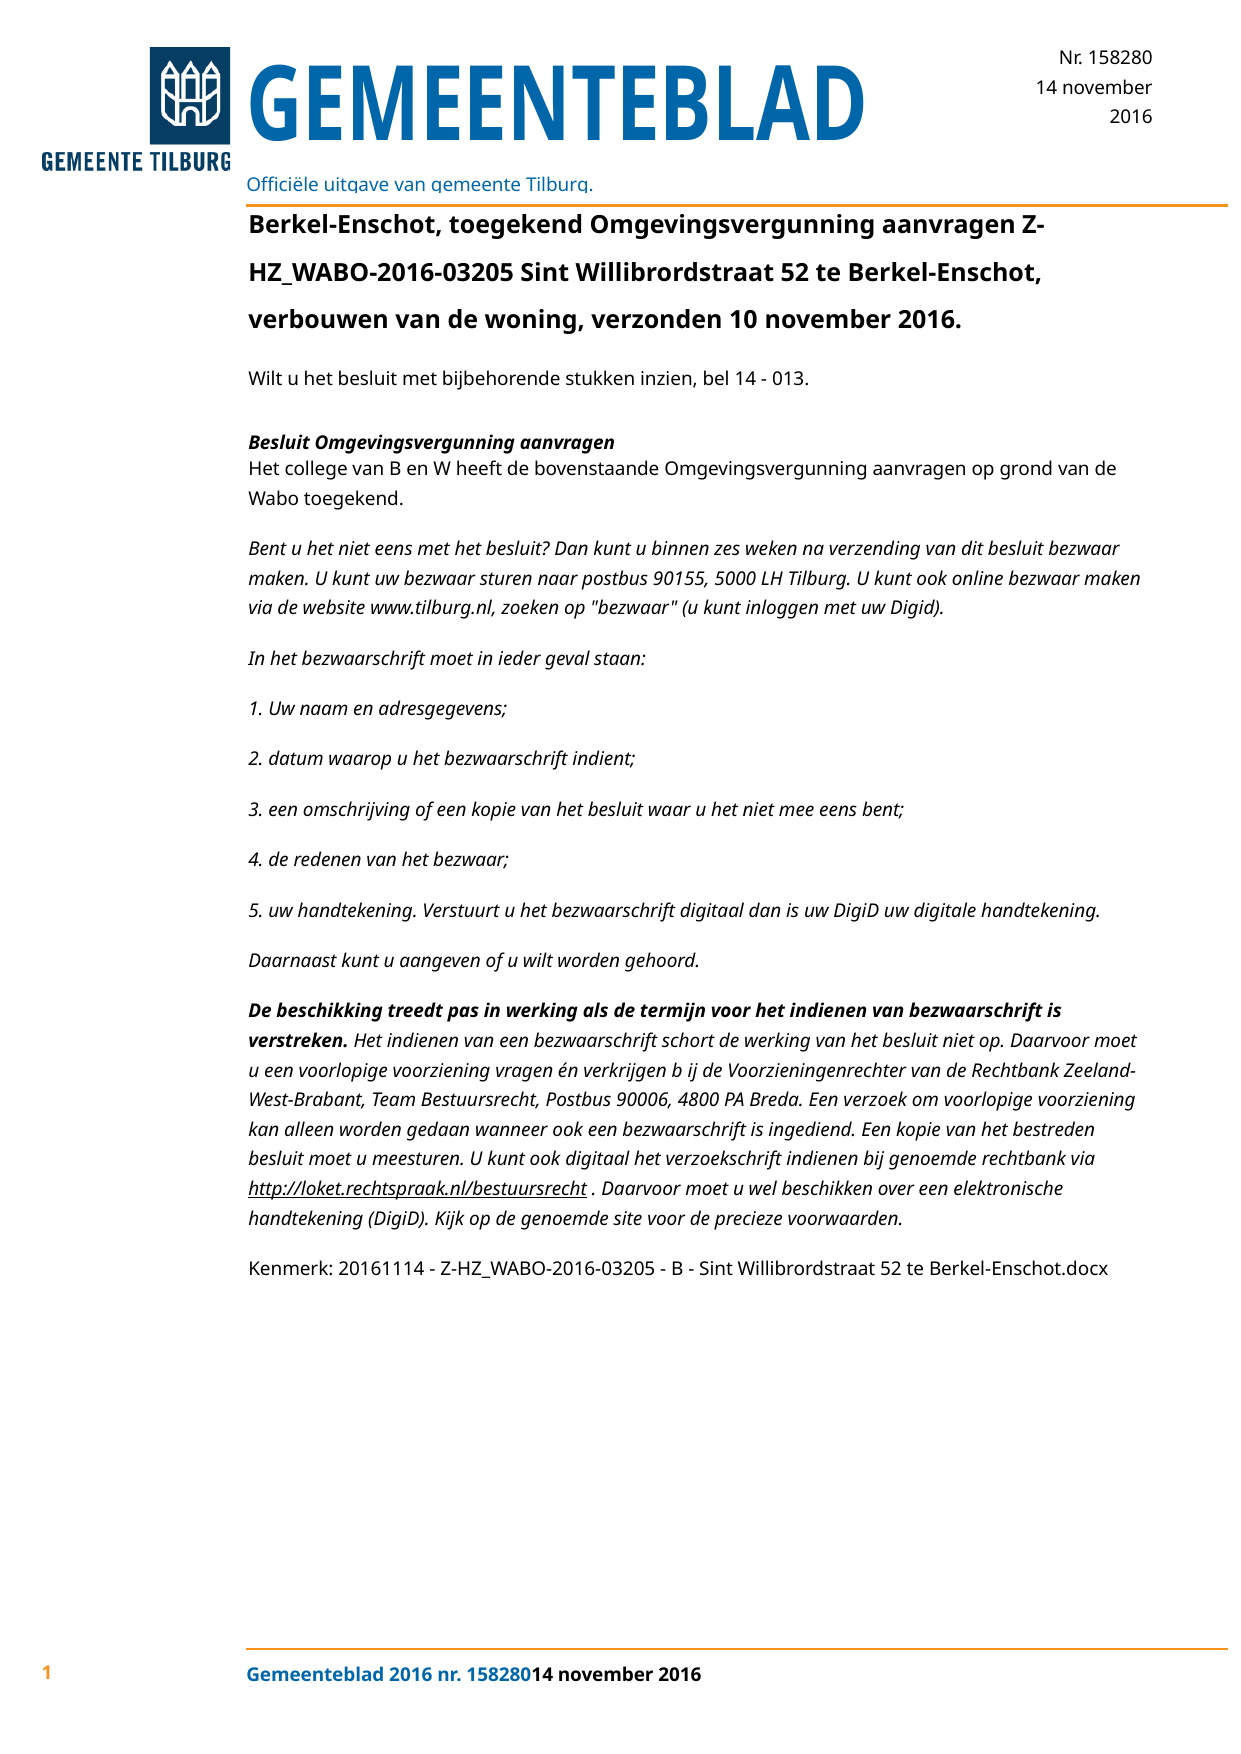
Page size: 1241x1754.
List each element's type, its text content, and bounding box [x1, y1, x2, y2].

text 4. de redenen van het bezwaar; [248, 846, 1152, 872]
text 2. datum waarop u het bezwaarschrift indient; [248, 746, 1152, 771]
text De beschikking treedt pas in werking als de termijn voor het indienen van bezwaarschrift is verstreken. Het indienen van een bezwaarschrift schort de werking van het besluit niet op. Daarvoor moet u een voorlopige voorziening vragen én verkrijgen b ij de Voorzieningenrechter van de Rechtbank Zeeland-West-Brabant, Team Bestuursrecht, Postbus 90006, 4800 PA Breda. Een verzoek om voorlopige voorziening kan alleen worden gedaan wanneer ook een bezwaarschrift is ingediend. Een kopie van het bestreden besluit moet u meesturen. U kunt ook digitaal het verzoekschrift indienen bij genoemde rechtbank via http://loket.rechtspraak.nl/bestuursrecht . Daarvoor moet u wel beschikken over een elektronische handtekening (DigiD). Kijk op de genoemde site voor de precieze voorwaarden. [248, 998, 1152, 1231]
picture [41, 47, 231, 172]
text 5. uw handtekening. Verstuurt u het bezwaarschrift digitaal dan is uw DigiD uw digitale handtekening. [248, 897, 1152, 923]
text Besluit Omgevingsvergunning aanvragen [248, 429, 1152, 455]
text Wilt u het besluit met bijbehorende stukken inzien, bel 14 - 013. [248, 366, 1152, 391]
text Berkel-Enschot, toegekend Omgevingsvergunning aanvragen Z-HZ_WABO-2016-03205 Sint Willibrordstraat 52 te Berkel-Enschot, verbouwen van de woning, verzonden 10 november 2016. [248, 207, 1152, 336]
text In het bezwaarschrift moet in ieder geval staan: [248, 645, 1152, 671]
text Kenmerk: 20161114 - Z-HZ_WABO-2016-03205 - B - Sint Willibrordstraat 52 te Berkel-Enschot.docx [248, 1255, 1152, 1281]
text 3. een omschrijving of een kopie van het besluit waar u het niet mee eens bent; [248, 796, 1152, 822]
text Bent u het niet eens met het besluit? Dan kunt u binnen zes weken na verzending van dit besluit bezwaar maken. U kunt uw bezwaar sturen naar postbus 90155, 5000 LH Tilburg. U kunt ook online bezwaar maken via de website www.tilburg.nl, zoeken op "bezwaar" (u kunt inloggen met uw Digid). [248, 535, 1152, 620]
text 1. Uw naam en adresgegevens; [248, 695, 1152, 721]
text Daarnaast kunt u aangeven of u wilt worden gehoord. [248, 947, 1152, 973]
text Het college van B en W heeft de bovenstaande Omgevingsvergunning aanvragen op grond van de Wabo toegekend. [248, 455, 1152, 511]
